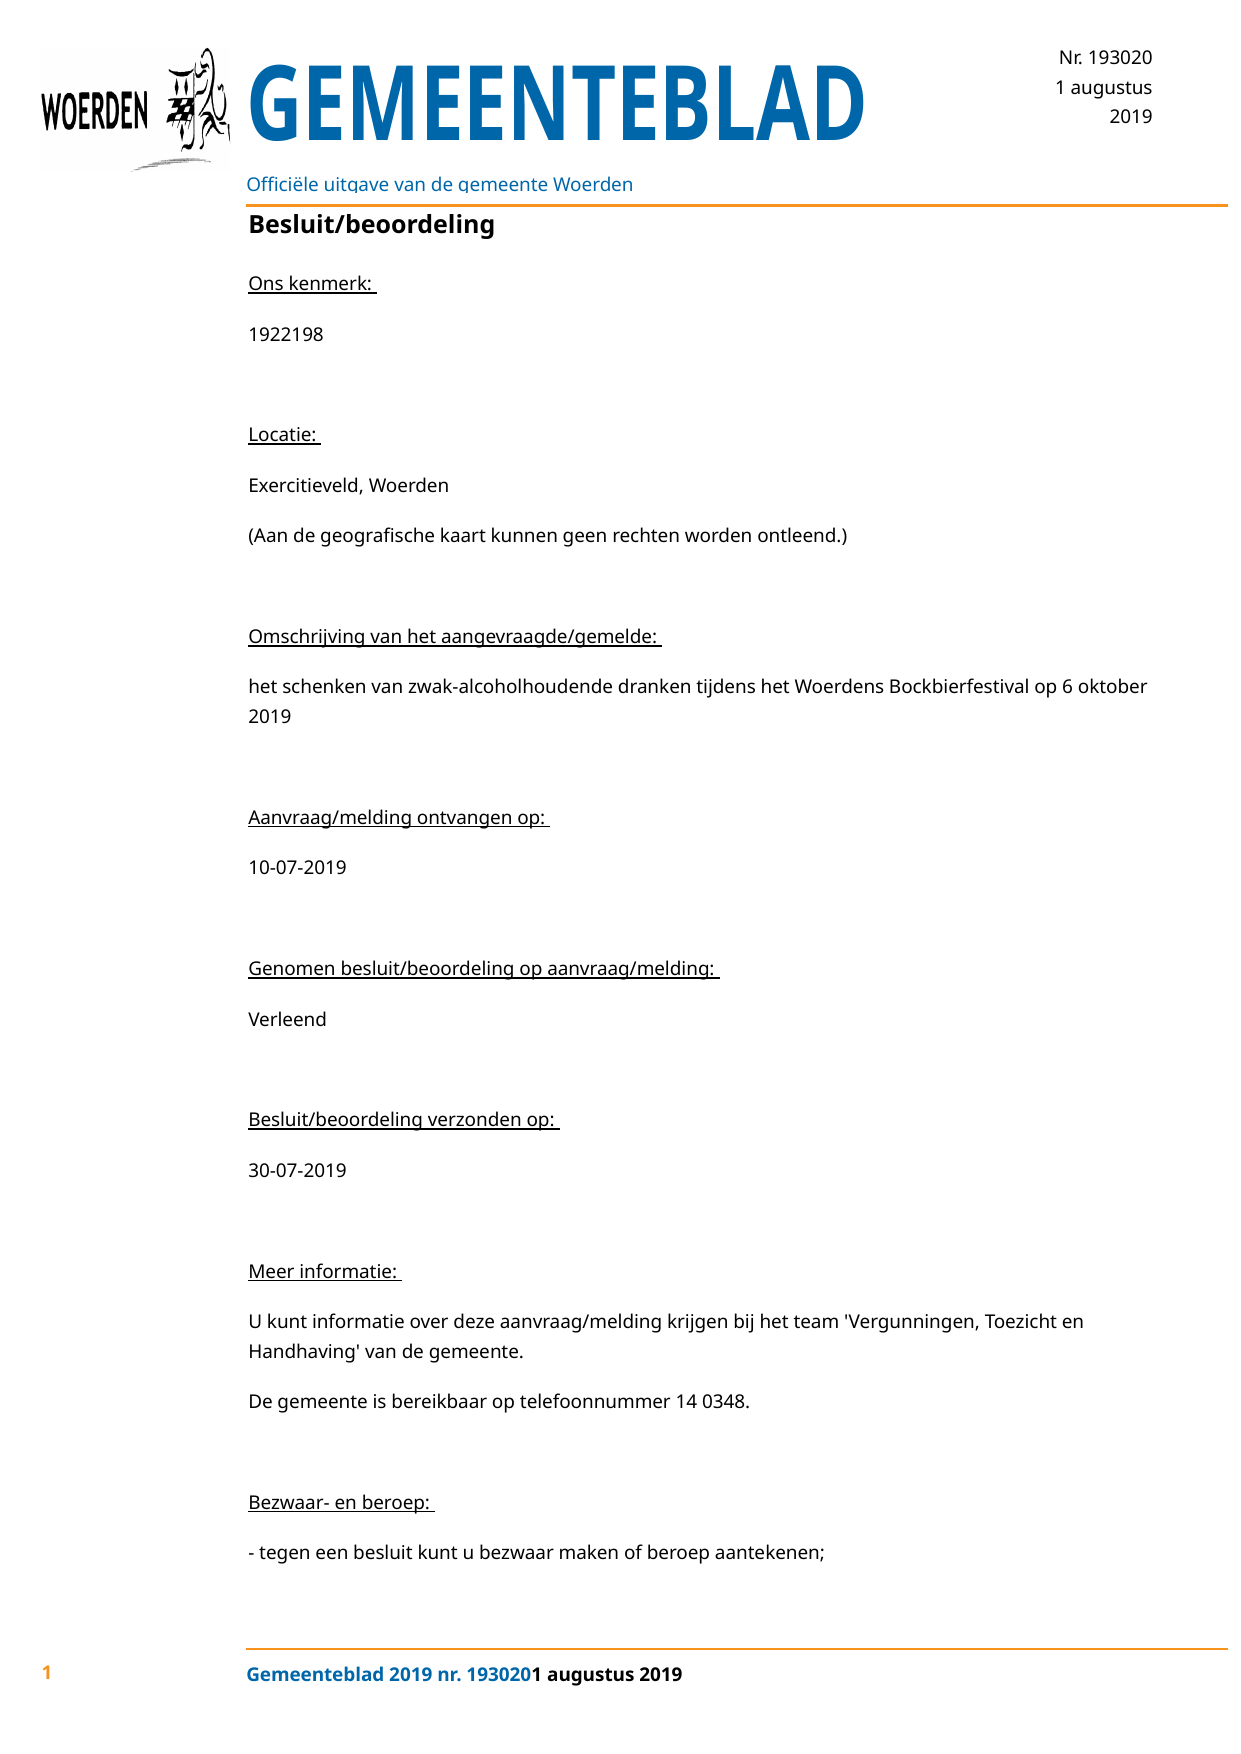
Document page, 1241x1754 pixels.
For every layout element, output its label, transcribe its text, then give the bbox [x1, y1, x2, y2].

text het schenken van zwak-alcoholhoudende dranken tijdens het Woerdens Bockbierfestival op 6 oktober 2019 [248, 674, 1152, 729]
text 30-07-2019 [248, 1157, 1152, 1183]
text - tegen een besluit kunt u bezwaar maken of beroep aantekenen; [248, 1539, 1152, 1565]
text Besluit/beoordeling verzonden op: [248, 1107, 1152, 1132]
text Exercitieveld, Woerden [248, 472, 1152, 498]
text De gemeente is bereikbaar op telefoonnummer 14 0348. [248, 1388, 1152, 1414]
text Omschrijving van het aangevraagde/gemelde: [248, 623, 1152, 649]
text Besluit/beoordeling [248, 207, 1152, 241]
picture [41, 47, 231, 172]
text Verleend [248, 1006, 1152, 1031]
text Aanvraag/melding ontvangen op: [248, 804, 1152, 830]
text 1922198 [248, 321, 1152, 346]
text Bezwaar- en beroep: [248, 1489, 1152, 1515]
text Locatie: [248, 422, 1152, 447]
text 10-07-2019 [248, 854, 1152, 880]
text (Aan de geografische kaart kunnen geen rechten worden ontleend.) [248, 522, 1152, 548]
text U kunt informatie over deze aanvraag/melding krijgen bij het team 'Vergunningen, Toezicht en Handhaving' van de gemeente. [248, 1308, 1152, 1363]
text Ons kenmerk: [248, 270, 1152, 296]
text Meer informatie: [248, 1258, 1152, 1283]
text Genomen besluit/beoordeling op aanvraag/melding: [248, 955, 1152, 981]
